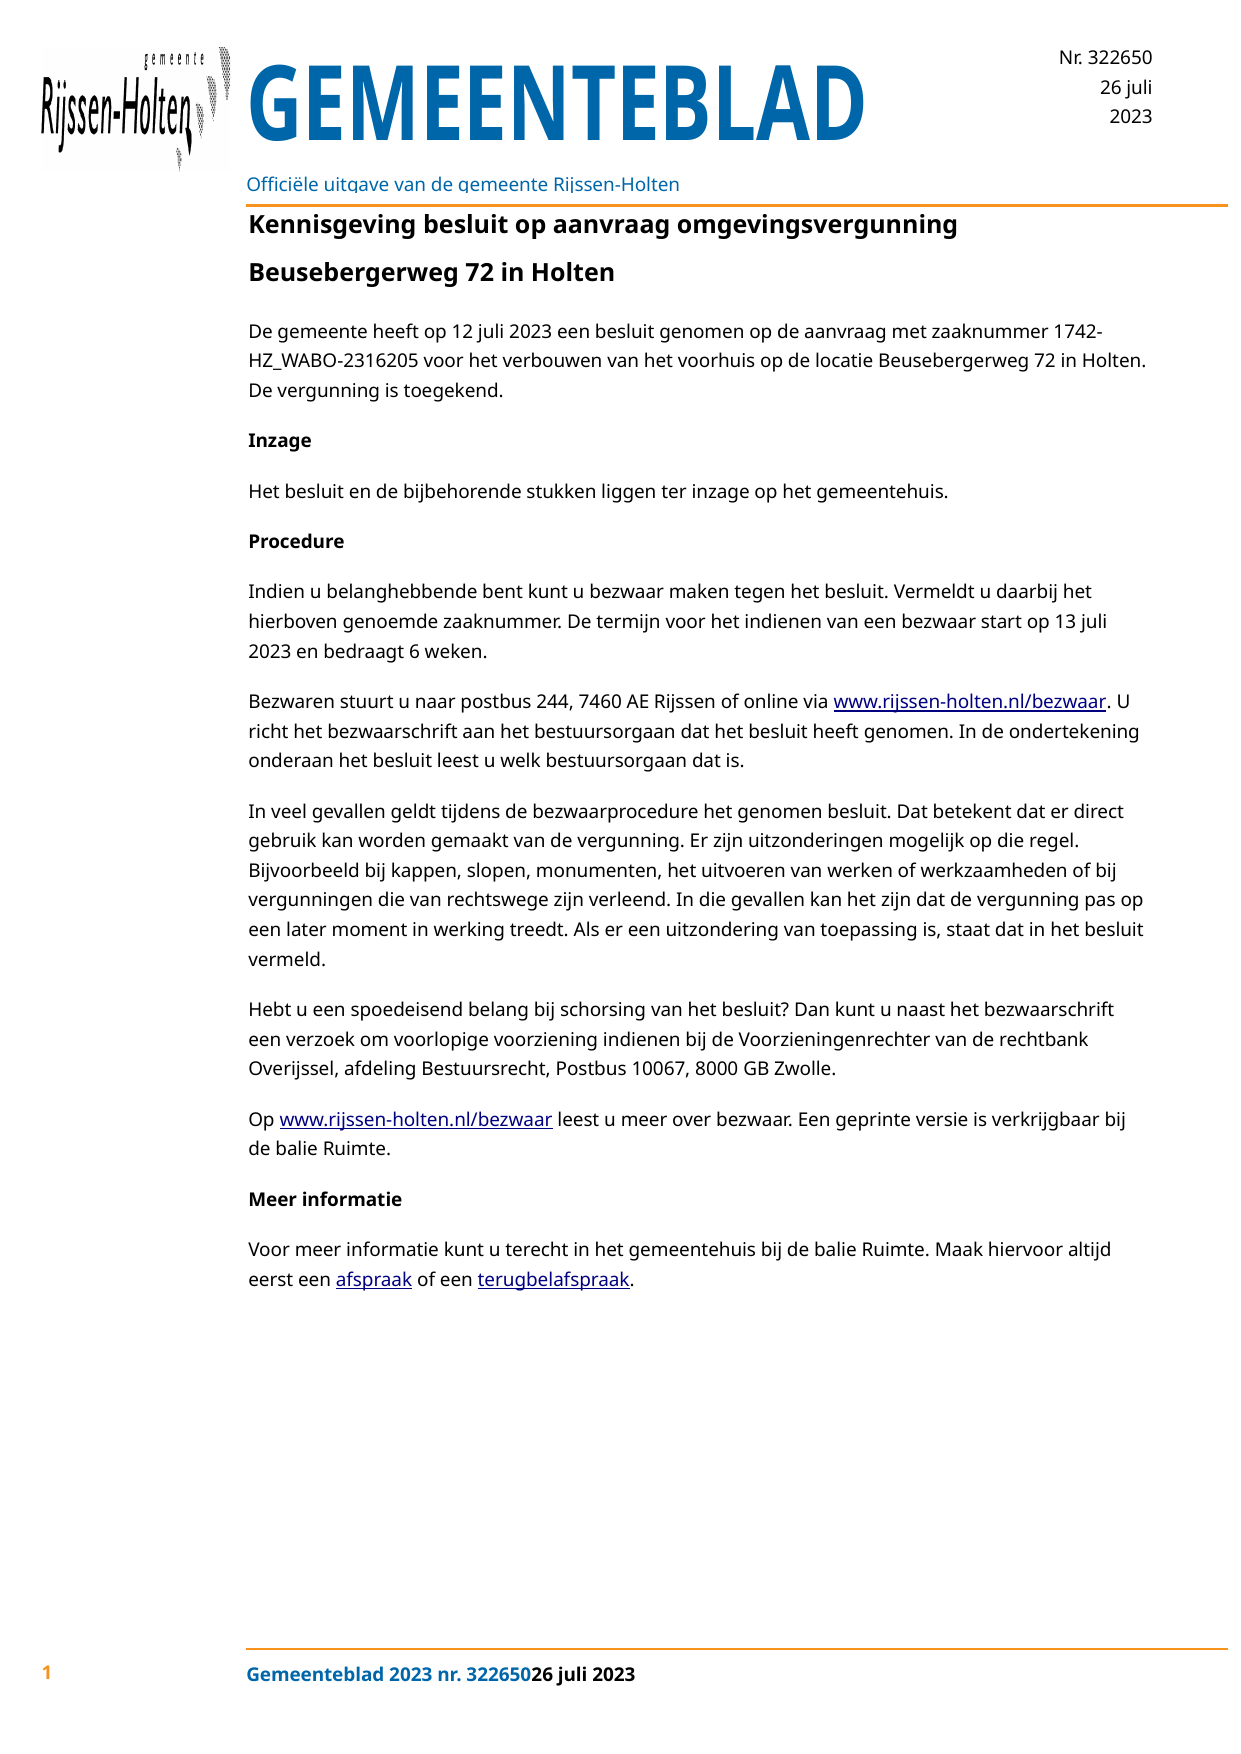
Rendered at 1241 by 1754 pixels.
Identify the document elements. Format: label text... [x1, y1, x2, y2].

text In veel gevallen geldt tijdens de bezwaarprocedure het genomen besluit. Dat betekent dat er direct gebruik kan worden gemaakt van de vergunning. Er zijn uitzonderingen mogelijk op die regel. Bijvoorbeeld bij kappen, slopen, monumenten, het uitvoeren van werken of werkzaamheden of bij vergunningen die van rechtswege zijn verleend. In die gevallen kan het zijn dat de vergunning pas op een later moment in werking treedt. Als er een uitzondering van toepassing is, staat dat in het besluit vermeld. [248, 798, 1152, 972]
text Voor meer informatie kunt u terecht in het gemeentehuis bij de balie Ruimte. Maak hiervoor altijd eerst een afspraak of een terugbelafspraak. [248, 1236, 1152, 1292]
picture [41, 47, 231, 172]
text Bezwaren stuurt u naar postbus 244, 7460 AE Rijssen of online via www.rijssen-holten.nl/bezwaar. U richt het bezwaarschrift aan het bestuursorgaan dat het besluit heeft genomen. In de ondertekening onderaan het besluit leest u welk bestuursorgaan dat is. [248, 688, 1152, 773]
text Inzage [248, 427, 1152, 453]
text Op www.rijssen-holten.nl/bezwaar leest u meer over bezwaar. Een geprinte versie is verkrijgbaar bij de balie Ruimte. [248, 1106, 1152, 1161]
text Indien u belanghebbende bent kunt u bezwaar maken tegen het besluit. Vermeldt u daarbij het hierboven genoemde zaaknummer. De termijn voor het indienen van een bezwaar start op 13 juli 2023 en bedraagt 6 weken. [248, 579, 1152, 664]
text Kennisgeving besluit op aanvraag omgevingsvergunning Beusebergerweg 72 in Holten [248, 207, 1152, 288]
text De gemeente heeft op 12 juli 2023 een besluit genomen op de aanvraag met zaaknummer 1742-HZ_WABO-2316205 voor het verbouwen van het voorhuis op de locatie Beusebergerweg 72 in Holten. De vergunning is toegekend. [248, 318, 1152, 403]
text Procedure [248, 528, 1152, 554]
text Meer informatie [248, 1186, 1152, 1212]
text Het besluit en de bijbehorende stukken liggen ter inzage op het gemeentehuis. [248, 478, 1152, 504]
text Hebt u een spoedeisend belang bij schorsing van het besluit? Dan kunt u naast het bezwaarschrift een verzoek om voorlopige voorziening indienen bij de Voorzieningenrechter van de rechtbank Overijssel, afdeling Bestuursrecht, Postbus 10067, 8000 GB Zwolle. [248, 996, 1152, 1081]
